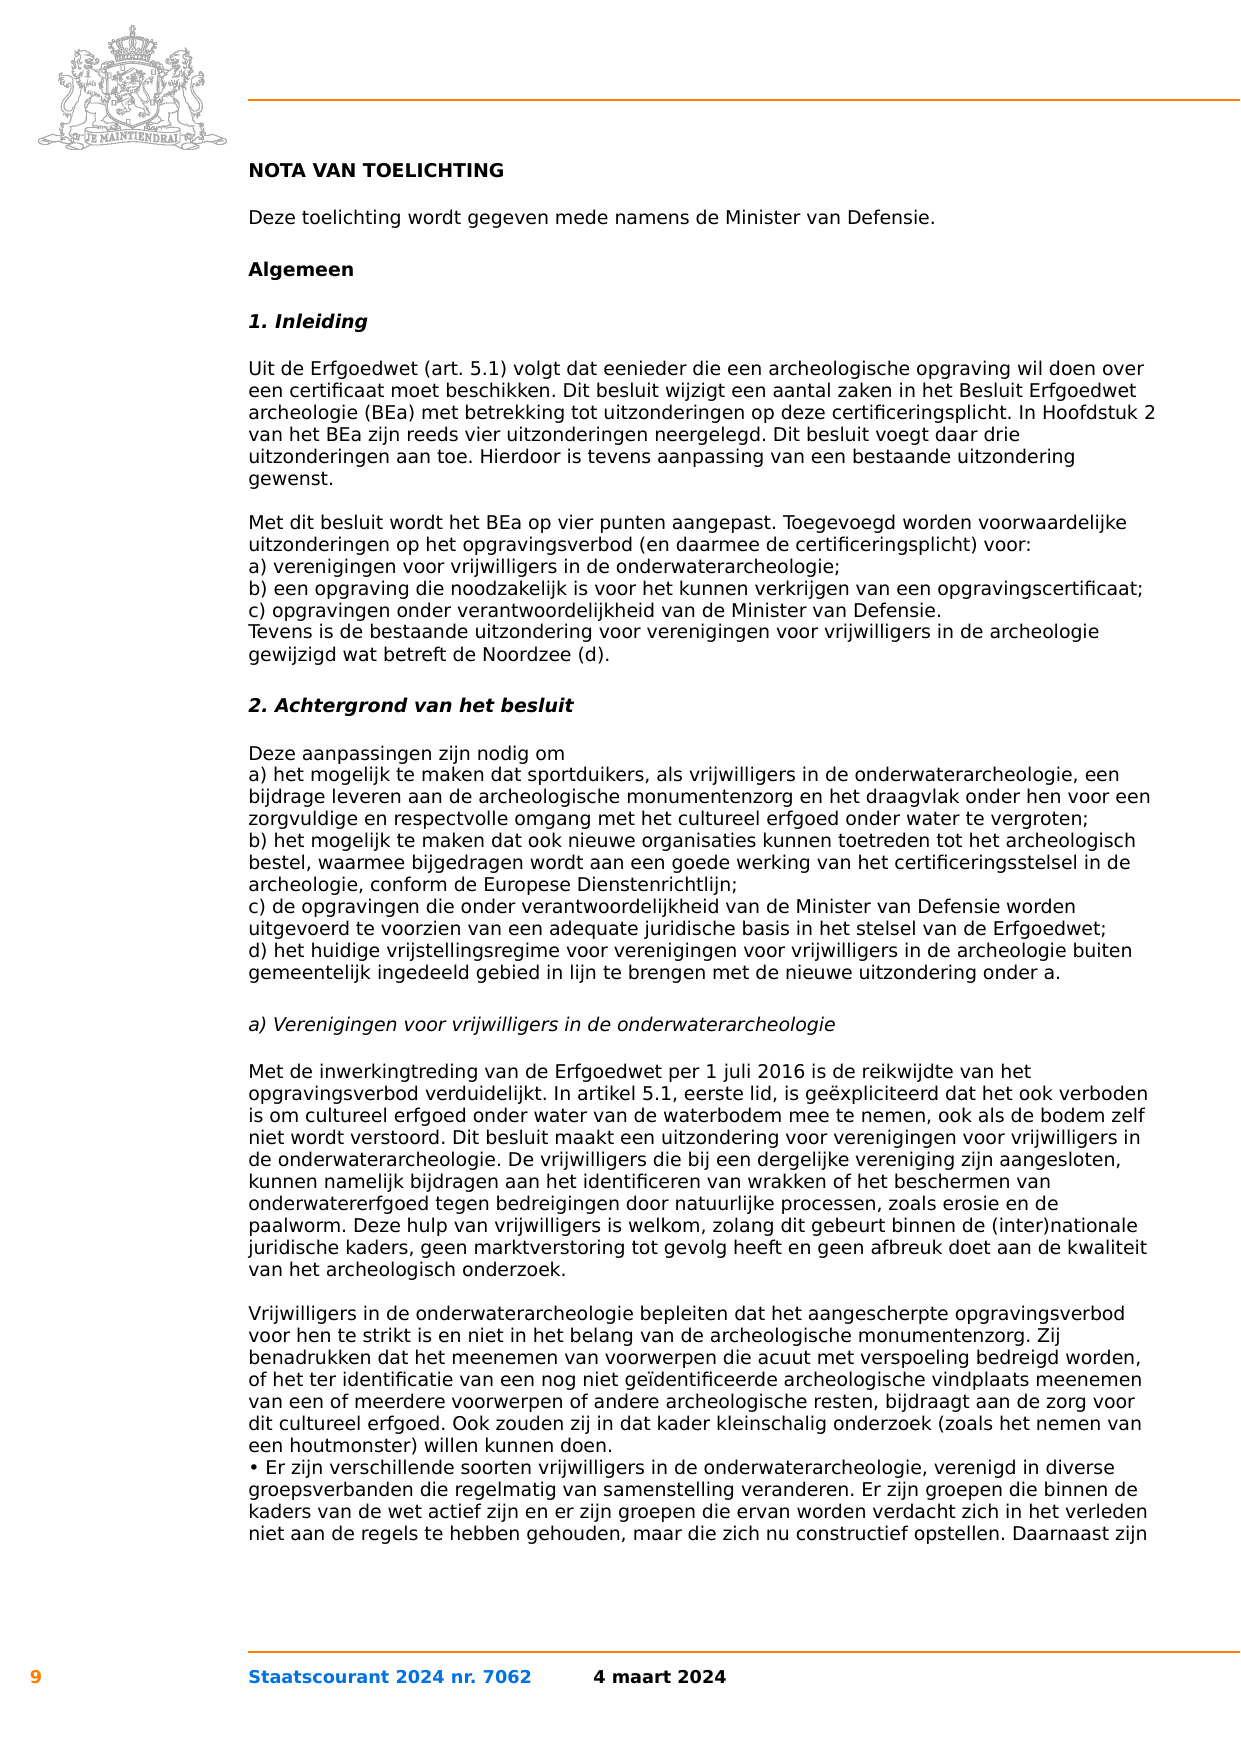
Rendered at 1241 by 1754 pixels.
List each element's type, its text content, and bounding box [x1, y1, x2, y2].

text Deze toelichting wordt gegeven mede namens de Minister van Defensie. [248, 207, 1163, 229]
subtitle 1. Inleiding [248, 311, 1163, 333]
text • Er zijn verschillende soorten vrijwilligers in de onderwaterarcheologie, verenigd in diverse groepsverbanden die regelmatig van samenstelling veranderen. Er zijn groepen die binnen de kaders van de wet actief zijn en er zijn groepen die ervan worden verdacht zich in het verleden niet aan de regels te hebben gehouden, maar die zich nu constructief opstellen. Daarnaast zijn [248, 1457, 1163, 1544]
subtitle Algemeen [248, 259, 1163, 281]
picture [38, 25, 227, 150]
text Tevens is de bestaande uitzondering voor verenigingen voor vrijwilligers in de archeologie gewijzigd wat betreft de Noordzee (d). [248, 621, 1163, 665]
text c) opgravingen onder verantwoordelijkheid van de Minister van Defensie. [248, 599, 1163, 621]
text b) een opgraving die noodzakelijk is voor het kunnen verkrijgen van een opgravingscertificaat; [248, 577, 1163, 599]
text c) de opgravingen die onder verantwoordelijkheid van de Minister van Defensie worden uitgevoerd te voorzien van een adequate juridische basis in het stelsel van de Erfgoedwet; [248, 896, 1163, 940]
subtitle 2. Achtergrond van het besluit [248, 695, 1163, 717]
text Uit de Erfgoedwet (art. 5.1) volgt dat eenieder die een archeologische opgraving wil doen over een certificaat moet beschikken. Dit besluit wijzigt een aantal zaken in het Besluit Erfgoedwet archeologie (BEa) met betrekking tot uitzonderingen op deze certificeringsplicht. In Hoofdstuk 2 van het BEa zijn reeds vier uitzonderingen neergelegd. Dit besluit voegt daar drie uitzonderingen aan toe. Hierdoor is tevens aanpassing van een bestaande uitzondering gewenst. [248, 358, 1163, 490]
text Vrijwilligers in de onderwaterarcheologie bepleiten dat het aangescherpte opgravingsverbod voor hen te strikt is en niet in het belang van de archeologische monumentenzorg. Zij benadrukken dat het meenemen van voorwerpen die acuut met verspoeling bedreigd worden, of het ter identificatie van een nog niet geïdentificeerde archeologische vindplaats meenemen van een of meerdere voorwerpen of andere archeologische resten, bijdraagt aan de zorg voor dit cultureel erfgoed. Ook zouden zij in dat kader kleinschalig onderzoek (zoals het nemen van een houtmonster) willen kunnen doen. [248, 1303, 1163, 1457]
text Met dit besluit wordt het BEa op vier punten aangepast. Toegevoegd worden voorwaardelijke uitzonderingen op het opgravingsverbod (en daarmee de certificeringsplicht) voor: [248, 512, 1163, 556]
text a) het mogelijk te maken dat sportduikers, als vrijwilligers in de onderwaterarcheologie, een bijdrage leveren aan de archeologische monumentenzorg en het draagvlak onder hen voor een zorgvuldige en respectvolle omgang met het cultureel erfgoed onder water te vergroten; [248, 764, 1163, 830]
text b) het mogelijk te maken dat ook nieuwe organisaties kunnen toetreden tot het archeologisch bestel, waarmee bijgedragen wordt aan een goede werking van het certificeringsstelsel in de archeologie, conform de Europese Dienstenrichtlijn; [248, 830, 1163, 896]
text a) verenigingen voor vrijwilligers in de onderwaterarcheologie; [248, 556, 1163, 577]
text d) het huidige vrijstellingsregime voor verenigingen voor vrijwilligers in de archeologie buiten gemeentelijk ingedeeld gebied in lijn te brengen met de nieuwe uitzondering onder a. [248, 940, 1163, 984]
text Met de inwerkingtreding van de Erfgoedwet per 1 juli 2016 is de reikwijdte van het opgravingsverbod verduidelijkt. In artikel 5.1, eerste lid, is geëxpliciteerd dat het ook verboden is om cultureel erfgoed onder water van de waterbodem mee te nemen, ook als de bodem zelf niet wordt verstoord. Dit besluit maakt een uitzondering voor verenigingen voor vrijwilligers in de onderwaterarcheologie. De vrijwilligers die bij een dergelijke vereniging zijn aangesloten, kunnen namelijk bijdragen aan het identificeren van wrakken of het beschermen van onderwatererfgoed tegen bedreigingen door natuurlijke processen, zoals erosie en de paalworm. Deze hulp van vrijwilligers is welkom, zolang dit gebeurt binnen de (inter)nationale juridische kaders, geen marktverstoring tot gevolg heeft en geen afbreuk doet aan de kwaliteit van het archeologisch onderzoek. [248, 1061, 1163, 1281]
subtitle a) Verenigingen voor vrijwilligers in de onderwaterarcheologie [248, 1014, 1163, 1036]
text Deze aanpassingen zijn nodig om [248, 742, 1163, 764]
subtitle NOTA VAN TOELICHTING [248, 160, 1163, 182]
